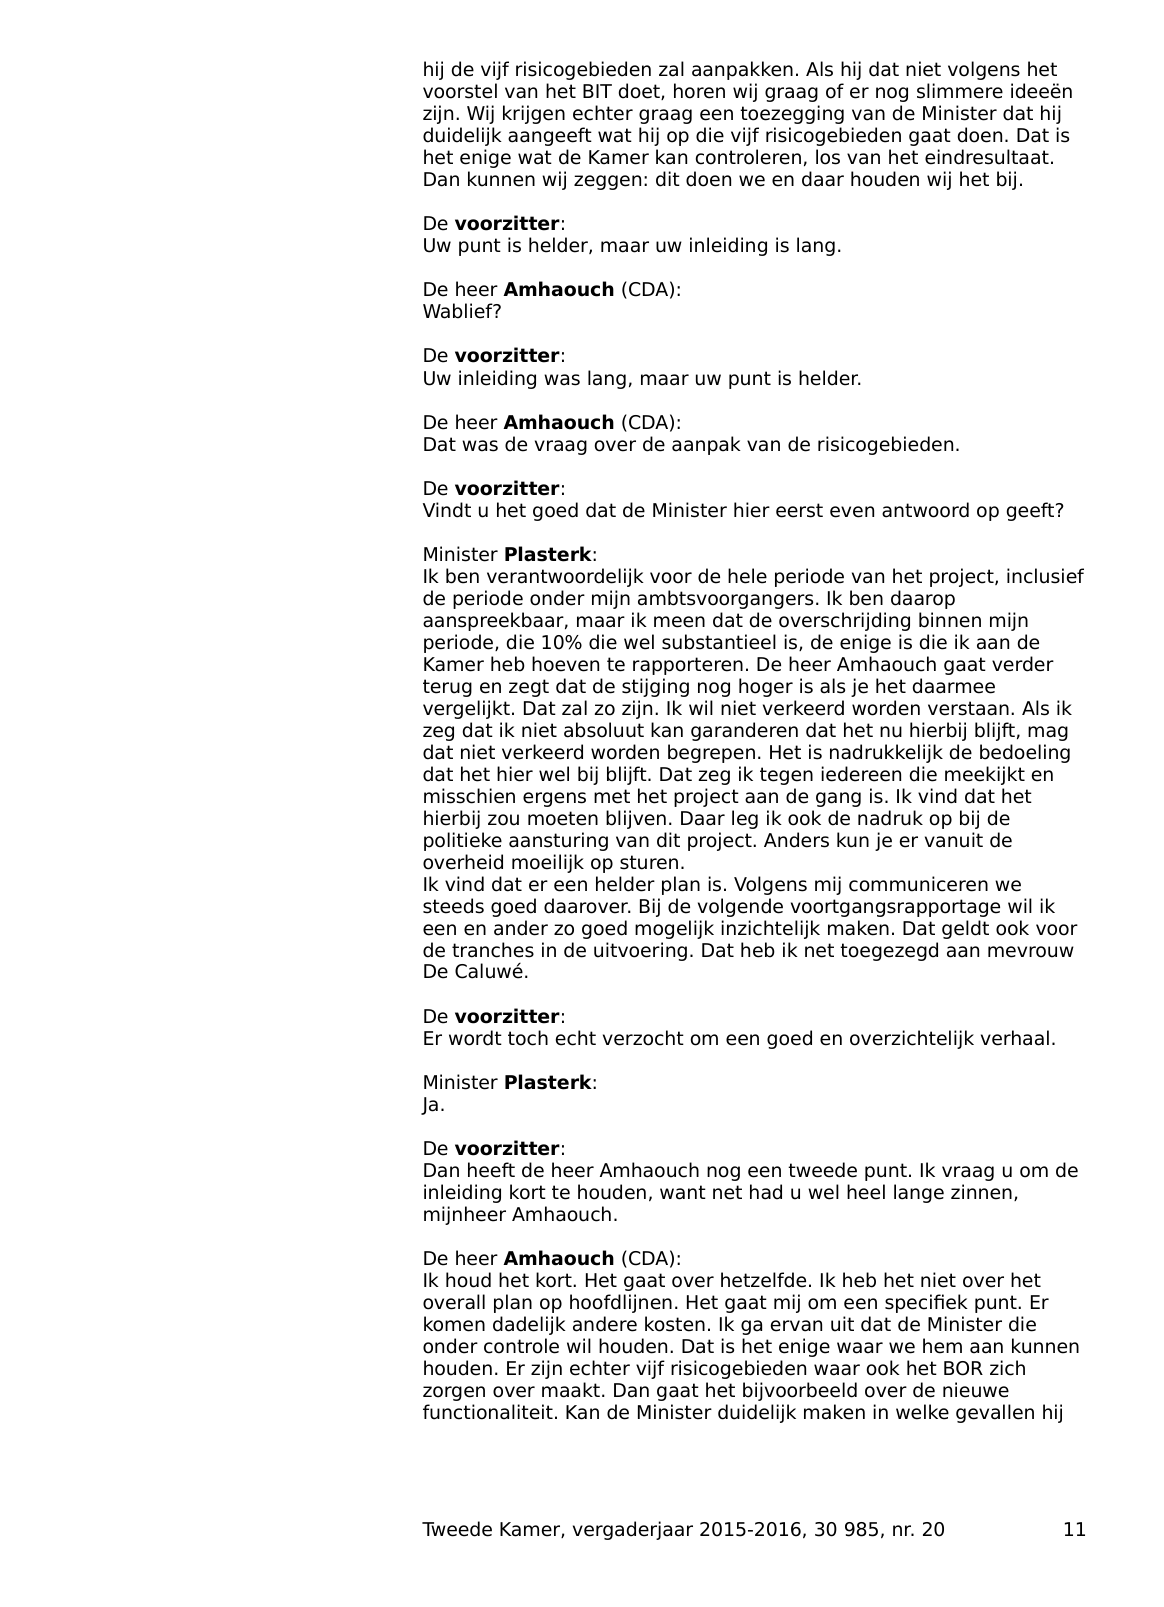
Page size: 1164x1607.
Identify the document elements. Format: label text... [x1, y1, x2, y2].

text De voorzitter: [422, 478, 1087, 500]
text De voorzitter: [422, 213, 1087, 235]
text hij de vijf risicogebieden zal aanpakken. Als hij dat niet volgens het voorstel van het BIT doet, horen wij graag of er nog slimmere ideeën zijn. Wij krijgen echter graag een toezegging van de Minister dat hij duidelijk aangeeft wat hij op die vijf risicogebieden gaat doen. Dat is het enige wat de Kamer kan controleren, los van het eindresultaat. Dan kunnen wij zeggen: dit doen we en daar houden wij het bij. [422, 59, 1087, 191]
text Ik houd het kort. Het gaat over hetzelfde. Ik heb het niet over het overall plan op hoofdlijnen. Het gaat mij om een specifiek punt. Er komen dadelijk andere kosten. Ik ga ervan uit dat de Minister die onder controle wil houden. Dat is het enige waar we hem aan kunnen houden. Er zijn echter vijf risicogebieden waar ook het BOR zich zorgen over maakt. Dan gaat het bijvoorbeeld over de nieuwe functionaliteit. Kan de Minister duidelijk maken in welke gevallen hij [422, 1270, 1087, 1424]
text Minister Plasterk: [422, 1072, 1087, 1094]
text De voorzitter: [422, 1138, 1087, 1160]
text Dat was de vraag over de aanpak van de risicogebieden. [422, 433, 1087, 456]
text De heer Amhaouch (CDA): [422, 412, 1087, 433]
text De voorzitter: [422, 345, 1087, 367]
text Er wordt toch echt verzocht om een goed en overzichtelijk verhaal. [422, 1028, 1087, 1049]
text De heer Amhaouch (CDA): [422, 279, 1087, 301]
text De heer Amhaouch (CDA): [422, 1248, 1087, 1270]
text Dan heeft de heer Amhaouch nog een tweede punt. Ik vraag u om de inleiding kort te houden, want net had u wel heel lange zinnen, mijnheer Amhaouch. [422, 1160, 1087, 1226]
text Uw inleiding was lang, maar uw punt is helder. [422, 367, 1087, 389]
text Ik vind dat er een helder plan is. Volgens mij communiceren we steeds goed daarover. Bij de volgende voortgangsrapportage wil ik een en ander zo goed mogelijk inzichtelijk maken. Dat geldt ook voor de tranches in de uitvoering. Dat heb ik net toegezegd aan mevrouw De Caluwé. [422, 873, 1087, 983]
text Minister Plasterk: [422, 544, 1087, 566]
text Ja. [422, 1094, 1087, 1116]
text Wablief? [422, 301, 1087, 323]
text De voorzitter: [422, 1006, 1087, 1028]
text Vindt u het goed dat de Minister hier eerst even antwoord op geeft? [422, 500, 1087, 522]
text Ik ben verantwoordelijk voor de hele periode van het project, inclusief de periode onder mijn ambtsvoorgangers. Ik ben daarop aanspreekbaar, maar ik meen dat de overschrijding binnen mijn periode, die 10% die wel substantieel is, de enige is die ik aan de Kamer heb hoeven te rapporteren. De heer Amhaouch gaat verder terug en zegt dat de stijging nog hoger is als je het daarmee vergelijkt. Dat zal zo zijn. Ik wil niet verkeerd worden verstaan. Als ik zeg dat ik niet absoluut kan garanderen dat het nu hierbij blijft, mag dat niet verkeerd worden begrepen. Het is nadrukkelijk de bedoeling dat het hier wel bij blijft. Dat zeg ik tegen iedereen die meekijkt en misschien ergens met het project aan de gang is. Ik vind dat het hierbij zou moeten blijven. Daar leg ik ook de nadruk op bij de politieke aansturing van dit project. Anders kun je er vanuit de overheid moeilijk op sturen. [422, 566, 1087, 873]
text Uw punt is helder, maar uw inleiding is lang. [422, 235, 1087, 257]
